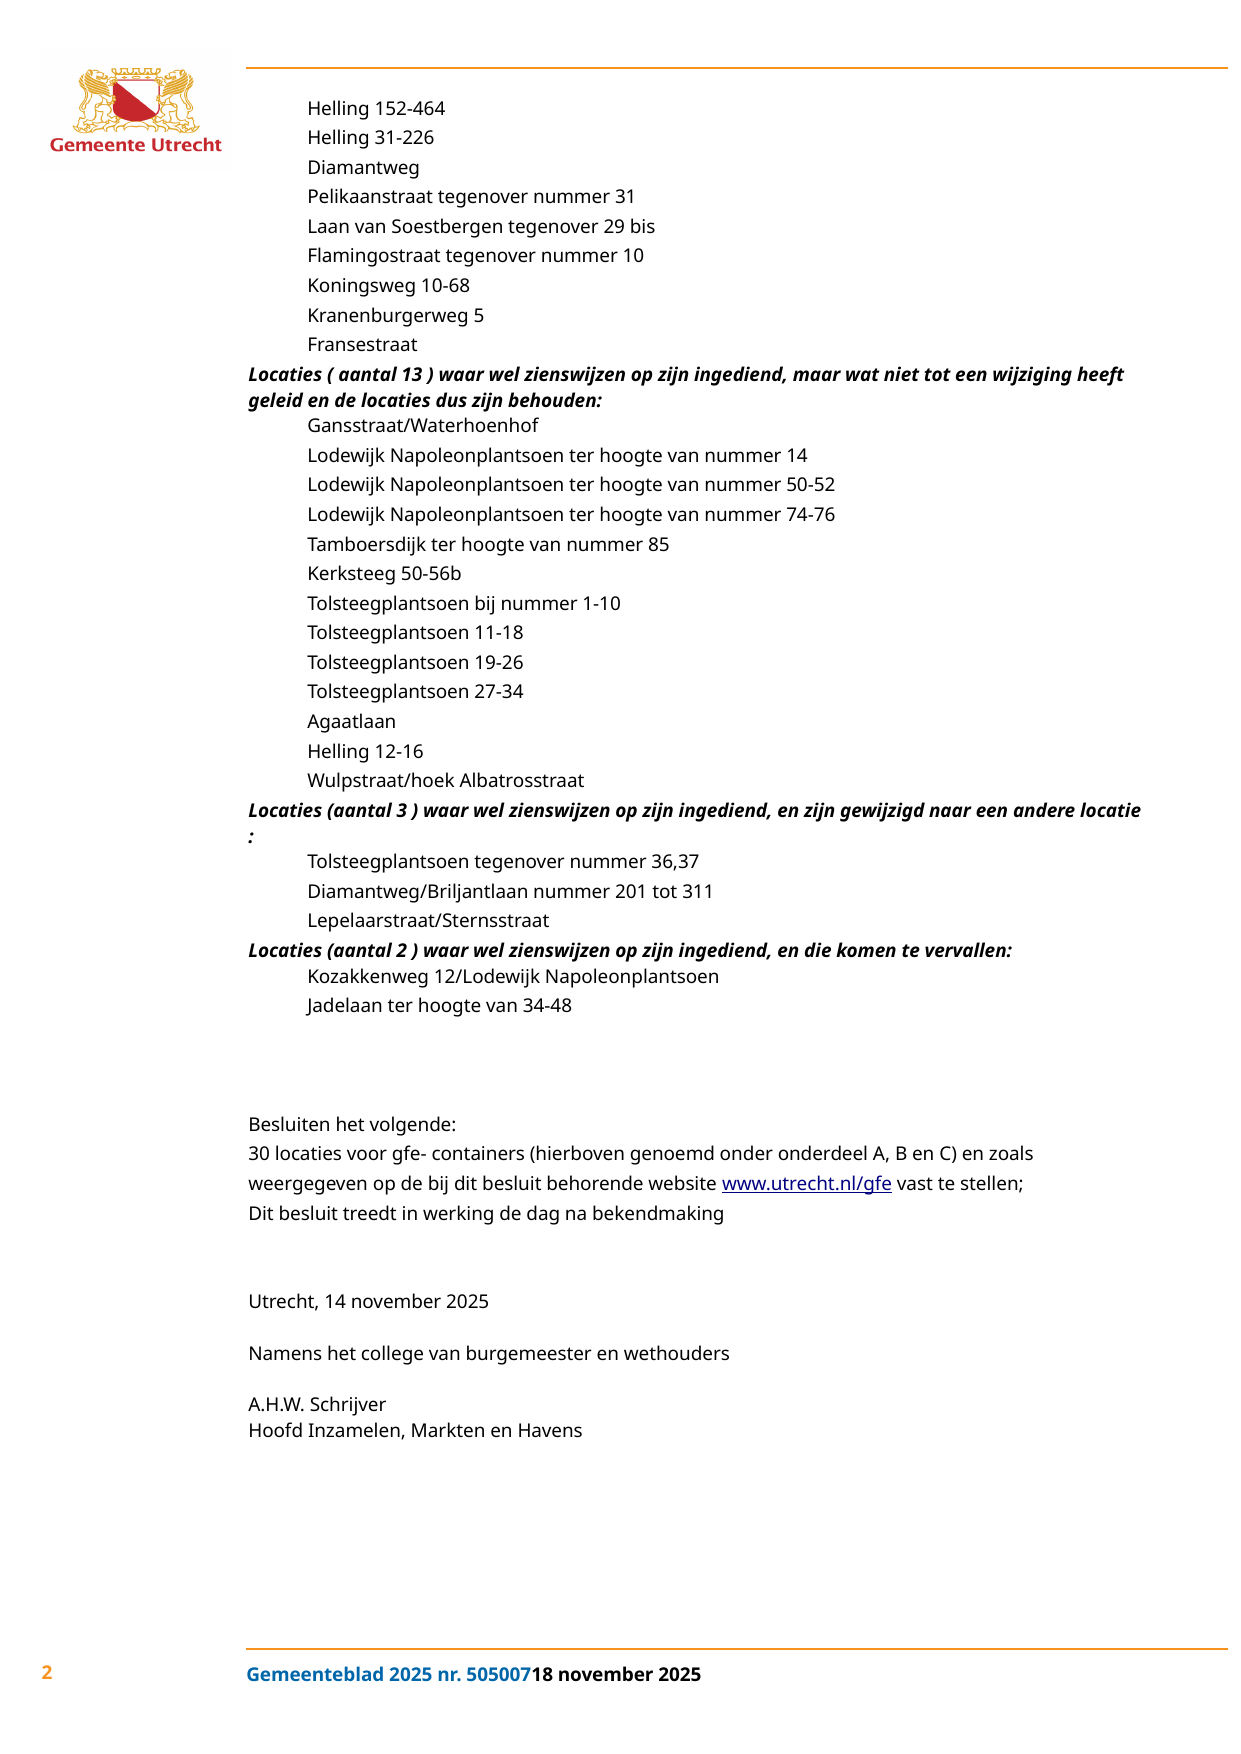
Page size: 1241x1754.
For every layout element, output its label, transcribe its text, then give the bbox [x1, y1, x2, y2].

list Lepelaarstraat/Sternsstraat [248, 908, 1152, 933]
text Besluiten het volgende: [248, 1111, 1152, 1137]
list Gansstraat/Waterhoenhof [248, 412, 1152, 438]
list Lodewijk Napoleonplantsoen ter hoogte van nummer 74-76 [248, 501, 1152, 527]
list Diamantweg/Briljantlaan nummer 201 tot 311 [248, 878, 1152, 904]
list Tamboersdijk ter hoogte van nummer 85 [248, 531, 1152, 557]
list Kozakkenweg 12/Lodewijk Napoleonplantsoen [248, 963, 1152, 989]
list Fransestraat [248, 331, 1152, 357]
list Helling 152-464 [248, 95, 1152, 121]
list Kerksteeg 50-56b [248, 560, 1152, 586]
list Tolsteegplantsoen 19-26 [248, 649, 1152, 675]
text 30 locaties voor gfe- containers (hierboven genoemd onder onderdeel A, B en C) en zoals weergegeven op de bij dit besluit behorende website www.utrecht.nl/gfe vast te stellen; [248, 1141, 1152, 1196]
list Wulpstraat/hoek Albatrosstraat [248, 767, 1152, 793]
text A.H.W. Schrijver [248, 1391, 1152, 1417]
list Laan van Soestbergen tegenover 29 bis [248, 213, 1152, 239]
list Tolsteegplantsoen bij nummer 1-10 [248, 590, 1152, 616]
text Locaties (aantal 2 ) waar wel zienswijzen op zijn ingediend, en die komen te vervallen: [248, 937, 1152, 963]
list Agaatlaan [248, 708, 1152, 734]
text Hoofd Inzamelen, Markten en Havens [248, 1417, 1152, 1443]
text Utrecht, 14 november 2025 [248, 1288, 1152, 1314]
text Dit besluit treedt in werking de dag na bekendmaking [248, 1200, 1152, 1225]
text Namens het college van burgemeester en wethouders [248, 1340, 1152, 1366]
list Flamingostraat tegenover nummer 10 [248, 243, 1152, 268]
list Pelikaanstraat tegenover nummer 31 [248, 183, 1152, 209]
text Locaties (aantal 3 ) waar wel zienswijzen op zijn ingediend, en zijn gewijzigd naar een andere locatie : [248, 797, 1152, 848]
picture [41, 47, 231, 172]
list Helling 31-226 [248, 124, 1152, 150]
list Tolsteegplantsoen 27-34 [248, 679, 1152, 704]
list Diamantweg [248, 154, 1152, 180]
list Tolsteegplantsoen tegenover nummer 36,37 [248, 848, 1152, 874]
list Lodewijk Napoleonplantsoen ter hoogte van nummer 50-52 [248, 472, 1152, 497]
list Kranenburgerweg 5 [248, 302, 1152, 328]
list Tolsteegplantsoen 11-18 [248, 619, 1152, 645]
list Jadelaan ter hoogte van 34-48 [248, 993, 1152, 1018]
text Locaties ( aantal 13 ) waar wel zienswijzen op zijn ingediend, maar wat niet tot een wijziging heeft geleid en de locaties dus zijn behouden: [248, 361, 1152, 412]
list Lodewijk Napoleonplantsoen ter hoogte van nummer 14 [248, 442, 1152, 468]
list Helling 12-16 [248, 738, 1152, 764]
list Koningsweg 10-68 [248, 272, 1152, 298]
